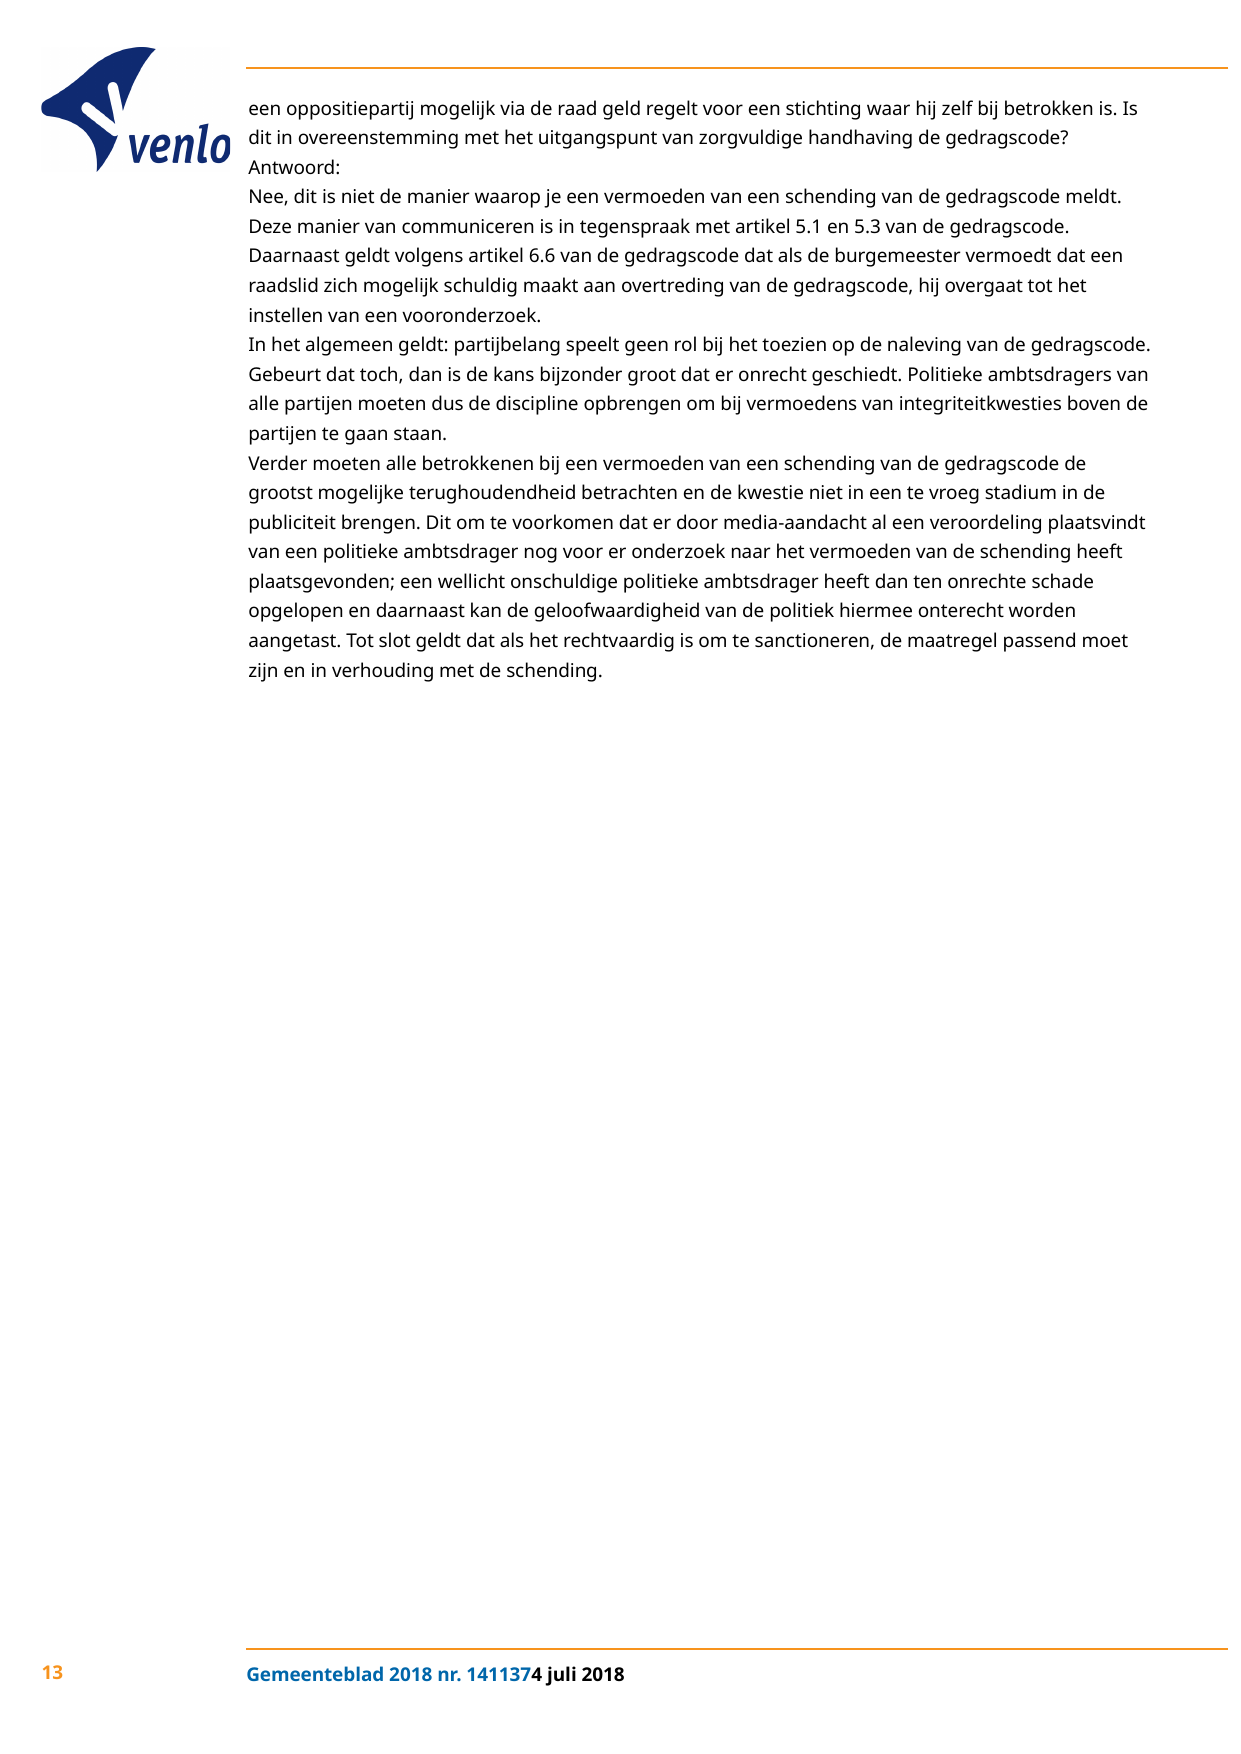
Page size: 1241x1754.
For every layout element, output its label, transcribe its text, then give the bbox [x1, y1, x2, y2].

text Verder moeten alle betrokkenen bij een vermoeden van een schending van de gedragscode de grootst mogelijke terughoudendheid betrachten en de kwestie niet in een te vroeg stadium in de publiciteit brengen. Dit om te voorkomen dat er door media-aandacht al een veroordeling plaatsvindt van een politieke ambtsdrager nog voor er onderzoek naar het vermoeden van de schending heeft plaatsgevonden; een wellicht onschuldige politieke ambtsdrager heeft dan ten onrechte schade opgelopen en daarnaast kan de geloofwaardigheid van de politiek hiermee onterecht worden aangetast. Tot slot geldt dat als het rechtvaardig is om te sanctioneren, de maatregel passend moet zijn en in verhouding met de schending. [248, 450, 1152, 683]
text Nee, dit is niet de manier waarop je een vermoeden van een schending van de gedragscode meldt. Deze manier van communiceren is in tegenspraak met artikel 5.1 en 5.3 van de gedragscode. Daarnaast geldt volgens artikel 6.6 van de gedragscode dat als de burgemeester vermoedt dat een raadslid zich mogelijk schuldig maakt aan overtreding van de gedragscode, hij overgaat tot het instellen van een vooronderzoek. [248, 183, 1152, 328]
text In het algemeen geldt: partijbelang speelt geen rol bij het toezien op de naleving van de gedragscode. Gebeurt dat toch, dan is de kans bijzonder groot dat er onrecht geschiedt. Politieke ambtsdragers van alle partijen moeten dus de discipline opbrengen om bij vermoedens van integriteitkwesties boven de partijen te gaan staan. [248, 331, 1152, 446]
picture [41, 47, 231, 172]
text Antwoord: [248, 154, 1152, 180]
text een oppositiepartij mogelijk via de raad geld regelt voor een stichting waar hij zelf bij betrokken is. Is dit in overeenstemming met het uitgangspunt van zorgvuldige handhaving de gedragscode? [248, 95, 1152, 150]
